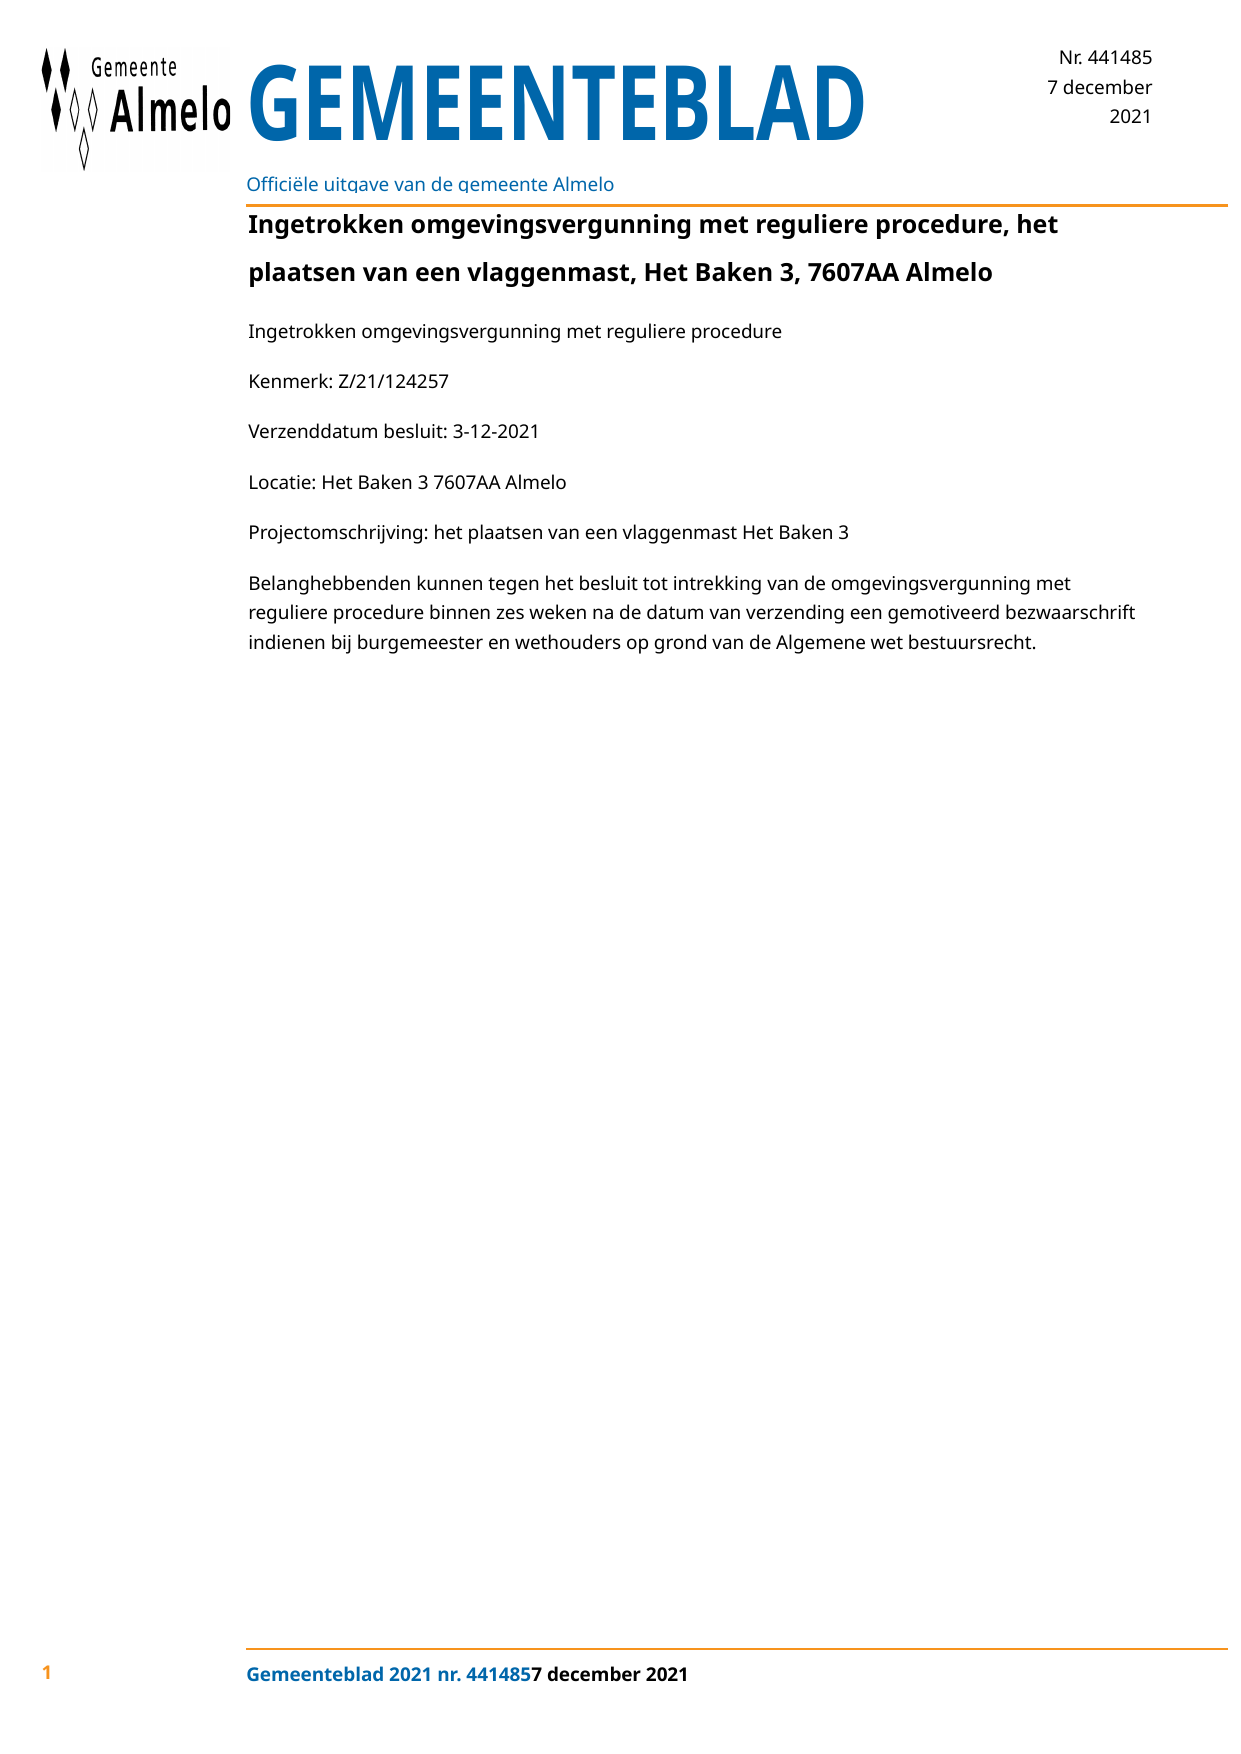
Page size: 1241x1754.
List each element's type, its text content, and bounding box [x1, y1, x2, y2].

text Locatie: Het Baken 3 7607AA Almelo [248, 469, 1152, 495]
text Verzenddatum besluit: 3-12-2021 [248, 419, 1152, 444]
text Ingetrokken omgevingsvergunning met reguliere procedure, het plaatsen van een vlaggenmast, Het Baken 3, 7607AA Almelo [248, 207, 1152, 288]
text Belanghebbenden kunnen tegen het besluit tot intrekking van de omgevingsvergunning met reguliere procedure binnen zes weken na de datum van verzending een gemotiveerd bezwaarschrift indienen bij burgemeester en wethouders op grond van de Algemene wet bestuursrecht. [248, 570, 1152, 655]
text Ingetrokken omgevingsvergunning met reguliere procedure [248, 318, 1152, 344]
picture [41, 47, 231, 172]
text Kenmerk: Z/21/124257 [248, 368, 1152, 394]
text Projectomschrijving: het plaatsen van een vlaggenmast Het Baken 3 [248, 519, 1152, 545]
